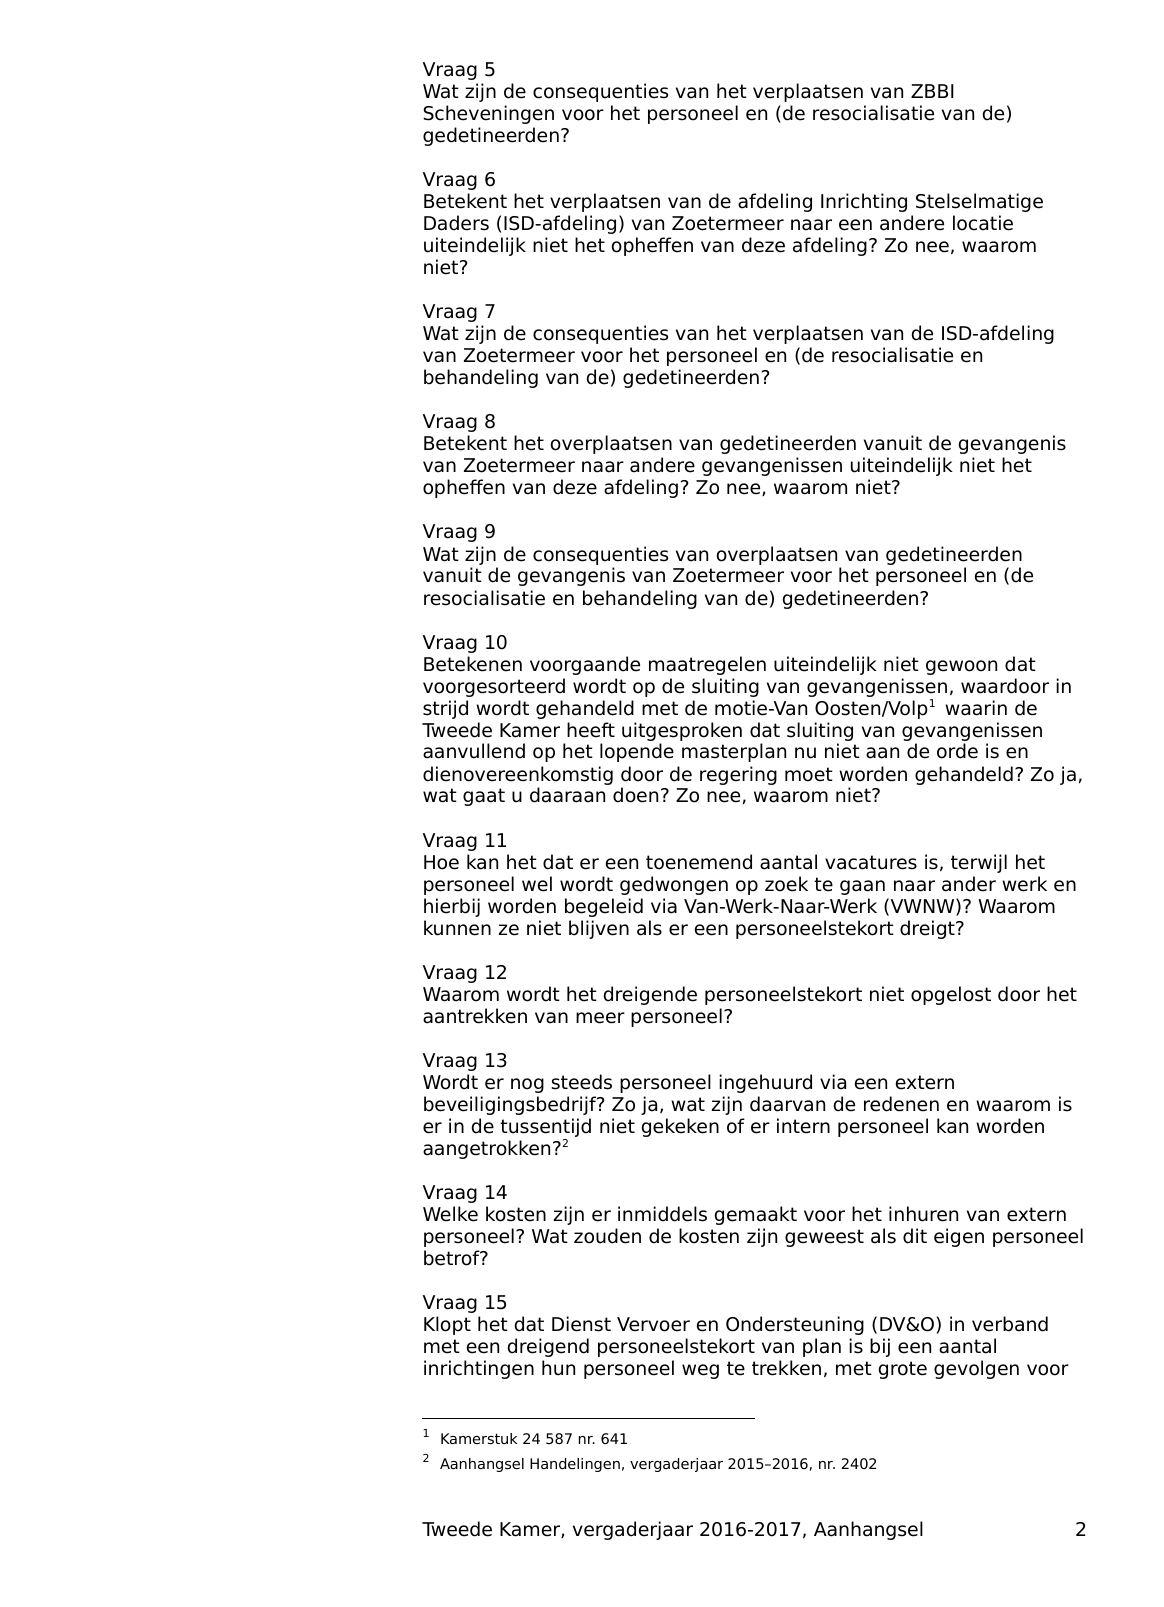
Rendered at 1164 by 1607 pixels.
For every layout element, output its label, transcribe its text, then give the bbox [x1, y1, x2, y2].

text Wat zijn de consequenties van het verplaatsen van de ISD-afdeling van Zoetermeer voor het personeel en (de resocialisatie en behandeling van de) gedetineerden? [422, 323, 1087, 389]
text Hoe kan het dat er een toenemend aantal vacatures is, terwijl het personeel wel wordt gedwongen op zoek te gaan naar ander werk en hierbij worden begeleid via Van-Werk-Naar-Werk (VWNW)? Waarom kunnen ze niet blijven als er een personeelstekort dreigt? [422, 852, 1087, 939]
text Waarom wordt het dreigende personeelstekort niet opgelost door het aantrekken van meer personeel? [422, 984, 1087, 1028]
text Vraag 11 [422, 829, 1087, 852]
text Vraag 9 [422, 521, 1087, 543]
text Vraag 7 [422, 301, 1087, 323]
text Betekenen voorgaande maatregelen uiteindelijk niet gewoon dat voorgesorteerd wordt op de sluiting van gevangenissen, waardoor in strijd wordt gehandeld met de motie-Van Oosten/Volp waarin de Tweede Kamer heeft uitgesproken dat sluiting van gevangenissen aanvullend op het lopende masterplan nu niet aan de orde is en dienovereenkomstig door de regering moet worden gehandeld? Zo ja, wat gaat u daaraan doen? Zo nee, waarom niet? [422, 653, 1087, 807]
text Vraag 8 [422, 411, 1087, 433]
text Vraag 13 [422, 1050, 1087, 1072]
text Vraag 10 [422, 632, 1087, 653]
text Vraag 6 [422, 169, 1087, 191]
text Welke kosten zijn er inmiddels gemaakt voor het inhuren van extern personeel? Wat zouden de kosten zijn geweest als dit eigen personeel betrof? [422, 1204, 1087, 1270]
text Wordt er nog steeds personeel ingehuurd via een extern beveiligingsbedrijf? Zo ja, wat zijn daarvan de redenen en waarom is er in de tussentijd niet gekeken of er intern personeel kan worden aangetrokken? [422, 1072, 1087, 1160]
text Vraag 5 [422, 59, 1087, 81]
text Betekent het verplaatsen van de afdeling Inrichting Stelselmatige Daders (ISD-afdeling) van Zoetermeer naar een andere locatie uiteindelijk niet het opheffen van deze afdeling? Zo nee, waarom niet? [422, 191, 1087, 279]
text Aanhangsel Handelingen, vergaderjaar 2015–2016, nr. 2402 [422, 1452, 1087, 1474]
text Vraag 14 [422, 1182, 1087, 1204]
text Wat zijn de consequenties van overplaatsen van gedetineerden vanuit de gevangenis van Zoetermeer voor het personeel en (de resocialisatie en behandeling van de) gedetineerden? [422, 543, 1087, 609]
text Kamerstuk 24 587 nr. 641 [422, 1427, 1087, 1449]
text Vraag 15 [422, 1292, 1087, 1314]
text Betekent het overplaatsen van gedetineerden vanuit de gevangenis van Zoetermeer naar andere gevangenissen uiteindelijk niet het opheffen van deze afdeling? Zo nee, waarom niet? [422, 433, 1087, 499]
text Wat zijn de consequenties van het verplaatsen van ZBBI Scheveningen voor het personeel en (de resocialisatie van de) gedetineerden? [422, 81, 1087, 147]
text Klopt het dat Dienst Vervoer en Ondersteuning (DV&O) in verband met een dreigend personeelstekort van plan is bij een aantal inrichtingen hun personeel weg te trekken, met grote gevolgen voor [422, 1314, 1087, 1380]
text Vraag 12 [422, 962, 1087, 984]
